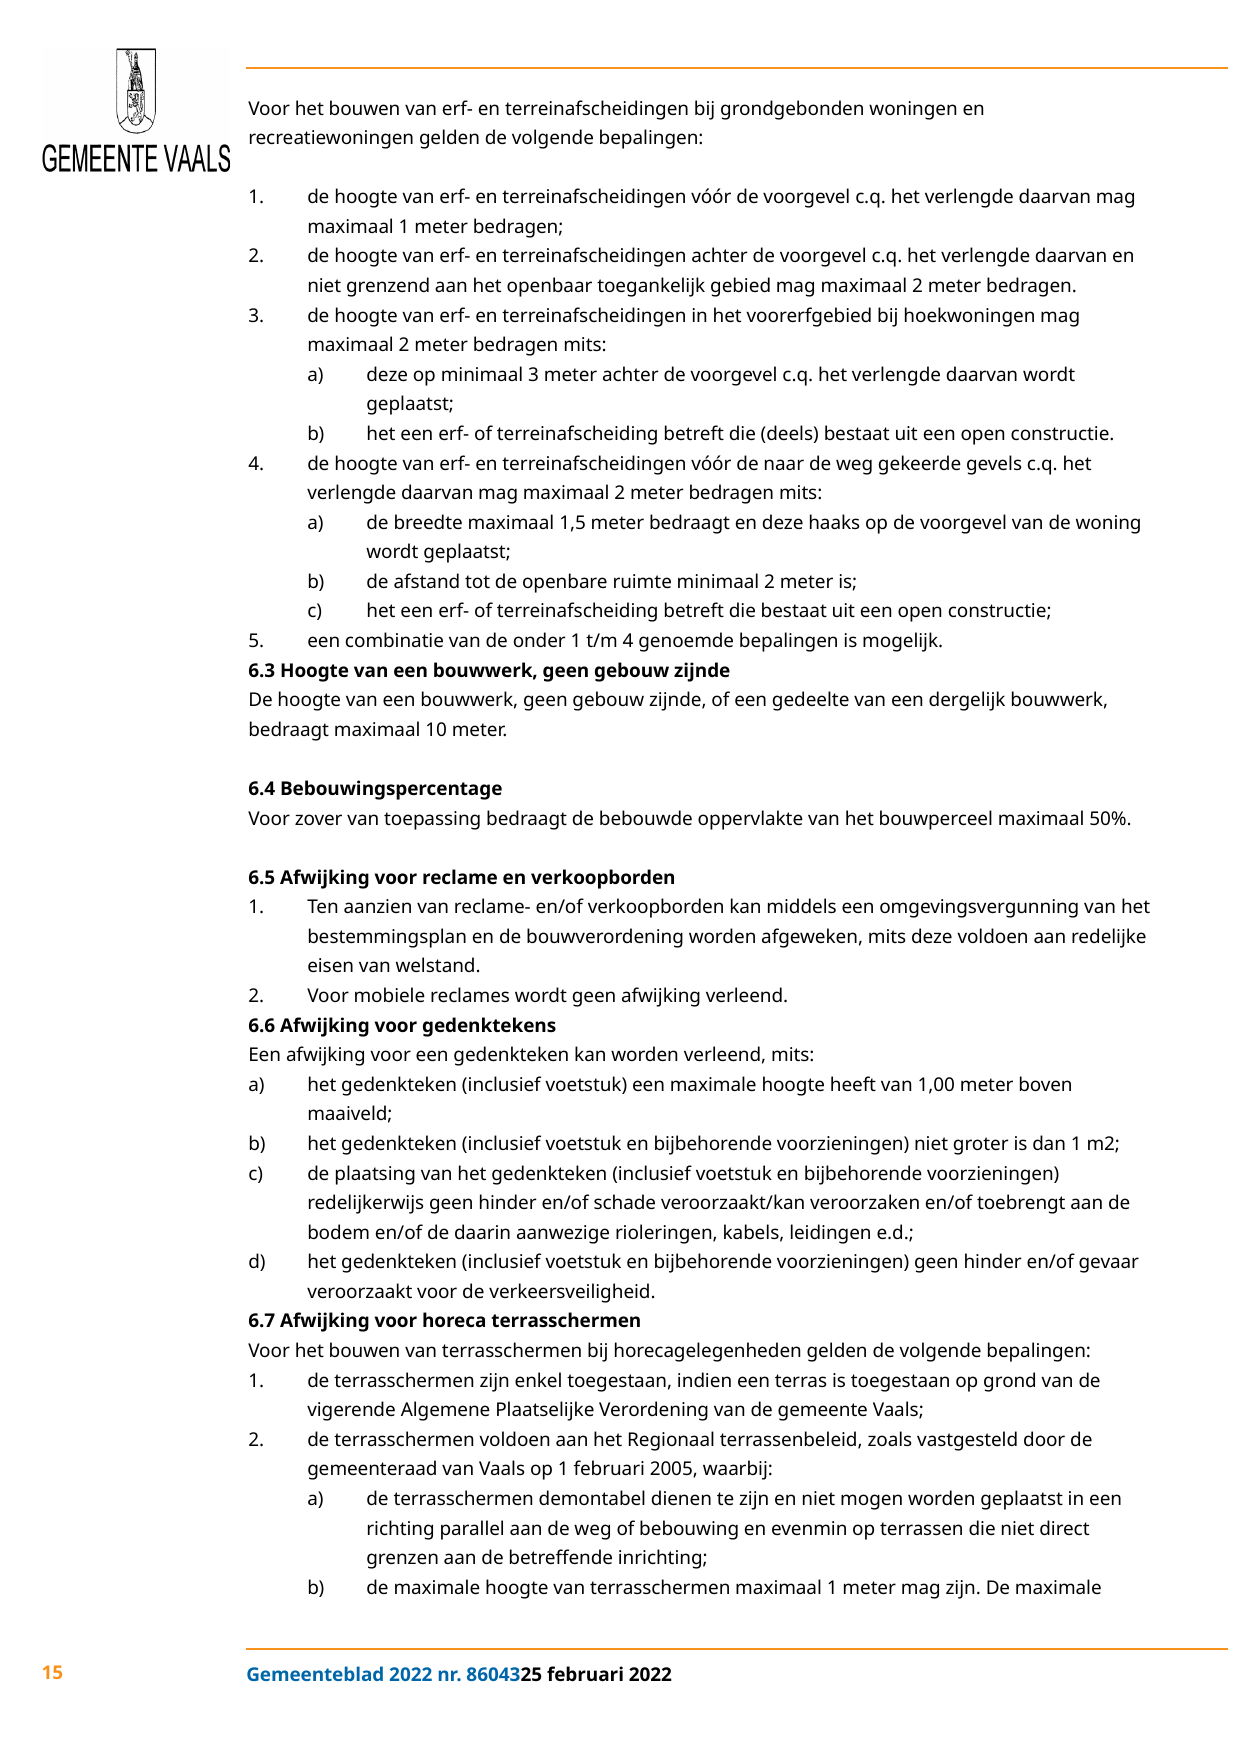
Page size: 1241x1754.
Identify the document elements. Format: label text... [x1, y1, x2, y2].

text Een afwijking voor een gedenkteken kan worden verleend, mits: [248, 1041, 1152, 1067]
list een combinatie van de onder 1 t/m 4 genoemde bepalingen is mogelijk. [248, 627, 1152, 653]
list de hoogte van erf- en terreinafscheidingen achter de voorgevel c.q. het verlengde daarvan en niet grenzend aan het openbaar toegankelijk gebied mag maximaal 2 meter bedragen. [248, 243, 1152, 298]
picture [41, 47, 231, 172]
text 6.3 Hoogte van een bouwwerk, geen gebouw zijnde [248, 657, 1152, 683]
list deze op minimaal 3 meter achter de voorgevel c.q. het verlengde daarvan wordt geplaatst; [307, 361, 1152, 416]
list de plaatsing van het gedenkteken (inclusief voetstuk en bijbehorende voorzieningen) redelijkerwijs geen hinder en/of schade veroorzaakt/kan veroorzaken en/of toebrengt aan de bodem en/of de daarin aanwezige rioleringen, kabels, leidingen e.d.; [248, 1160, 1152, 1245]
list het een erf- of terreinafscheiding betreft die bestaat uit een open constructie; [307, 598, 1152, 623]
list de hoogte van erf- en terreinafscheidingen vóór de naar de weg gekeerde gevels c.q. het verlengde daarvan mag maximaal 2 meter bedragen mits: [248, 450, 1152, 505]
text 6.5 Afwijking voor reclame en verkoopborden [248, 864, 1152, 890]
list de hoogte van erf- en terreinafscheidingen in het voorerfgebied bij hoekwoningen mag maximaal 2 meter bedragen mits: [248, 302, 1152, 357]
list het gedenkteken (inclusief voetstuk en bijbehorende voorzieningen) geen hinder en/of gevaar veroorzaakt voor de verkeersveiligheid. [248, 1248, 1152, 1304]
list de terrasschermen zijn enkel toegestaan, indien een terras is toegestaan op grond van de vigerende Algemene Plaatselijke Verordening van de gemeente Vaals; [248, 1367, 1152, 1422]
list de terrasschermen demontabel dienen te zijn en niet mogen worden geplaatst in een richting parallel aan de weg of bebouwing en evenmin op terrassen die niet direct grenzen aan de betreffende inrichting; [307, 1485, 1152, 1570]
text 6.7 Afwijking voor horeca terrasschermen [248, 1308, 1152, 1333]
list het een erf- of terreinafscheiding betreft die (deels) bestaat uit een open constructie. [307, 420, 1152, 446]
text 6.4 Bebouwingspercentage [248, 775, 1152, 801]
list de breedte maximaal 1,5 meter bedraagt en deze haaks op de voorgevel van de woning wordt geplaatst; [307, 509, 1152, 564]
list de maximale hoogte van terrasschermen maximaal 1 meter mag zijn. De maximale [307, 1574, 1152, 1600]
list de afstand tot de openbare ruimte minimaal 2 meter is; [307, 568, 1152, 594]
text 6.6 Afwijking voor gedenktekens [248, 1012, 1152, 1038]
list Ten aanzien van reclame- en/of verkoopborden kan middels een omgevingsvergunning van het bestemmingsplan en de bouwverordening worden afgeweken, mits deze voldoen aan redelijke eisen van welstand. [248, 893, 1152, 978]
list het gedenkteken (inclusief voetstuk en bijbehorende voorzieningen) niet groter is dan 1 m2; [248, 1130, 1152, 1156]
list de hoogte van erf- en terreinafscheidingen vóór de voorgevel c.q. het verlengde daarvan mag maximaal 1 meter bedragen; [248, 183, 1152, 239]
list de terrasschermen voldoen aan het Regionaal terrassenbeleid, zoals vastgesteld door de gemeenteraad van Vaals op 1 februari 2005, waarbij: [248, 1426, 1152, 1481]
text Voor het bouwen van erf- en terreinafscheidingen bij grondgebonden woningen en recreatiewoningen gelden de volgende bepalingen: [248, 95, 1152, 150]
text Voor het bouwen van terrasschermen bij horecagelegenheden gelden de volgende bepalingen: [248, 1337, 1152, 1363]
text Voor zover van toepassing bedraagt de bebouwde oppervlakte van het bouwperceel maximaal 50%. [248, 805, 1152, 831]
list het gedenkteken (inclusief voetstuk) een maximale hoogte heeft van 1,00 meter boven maaiveld; [248, 1071, 1152, 1126]
list Voor mobiele reclames wordt geen afwijking verleend. [248, 982, 1152, 1008]
text De hoogte van een bouwwerk, geen gebouw zijnde, of een gedeelte van een dergelijk bouwwerk, bedraagt maximaal 10 meter. [248, 686, 1152, 742]
